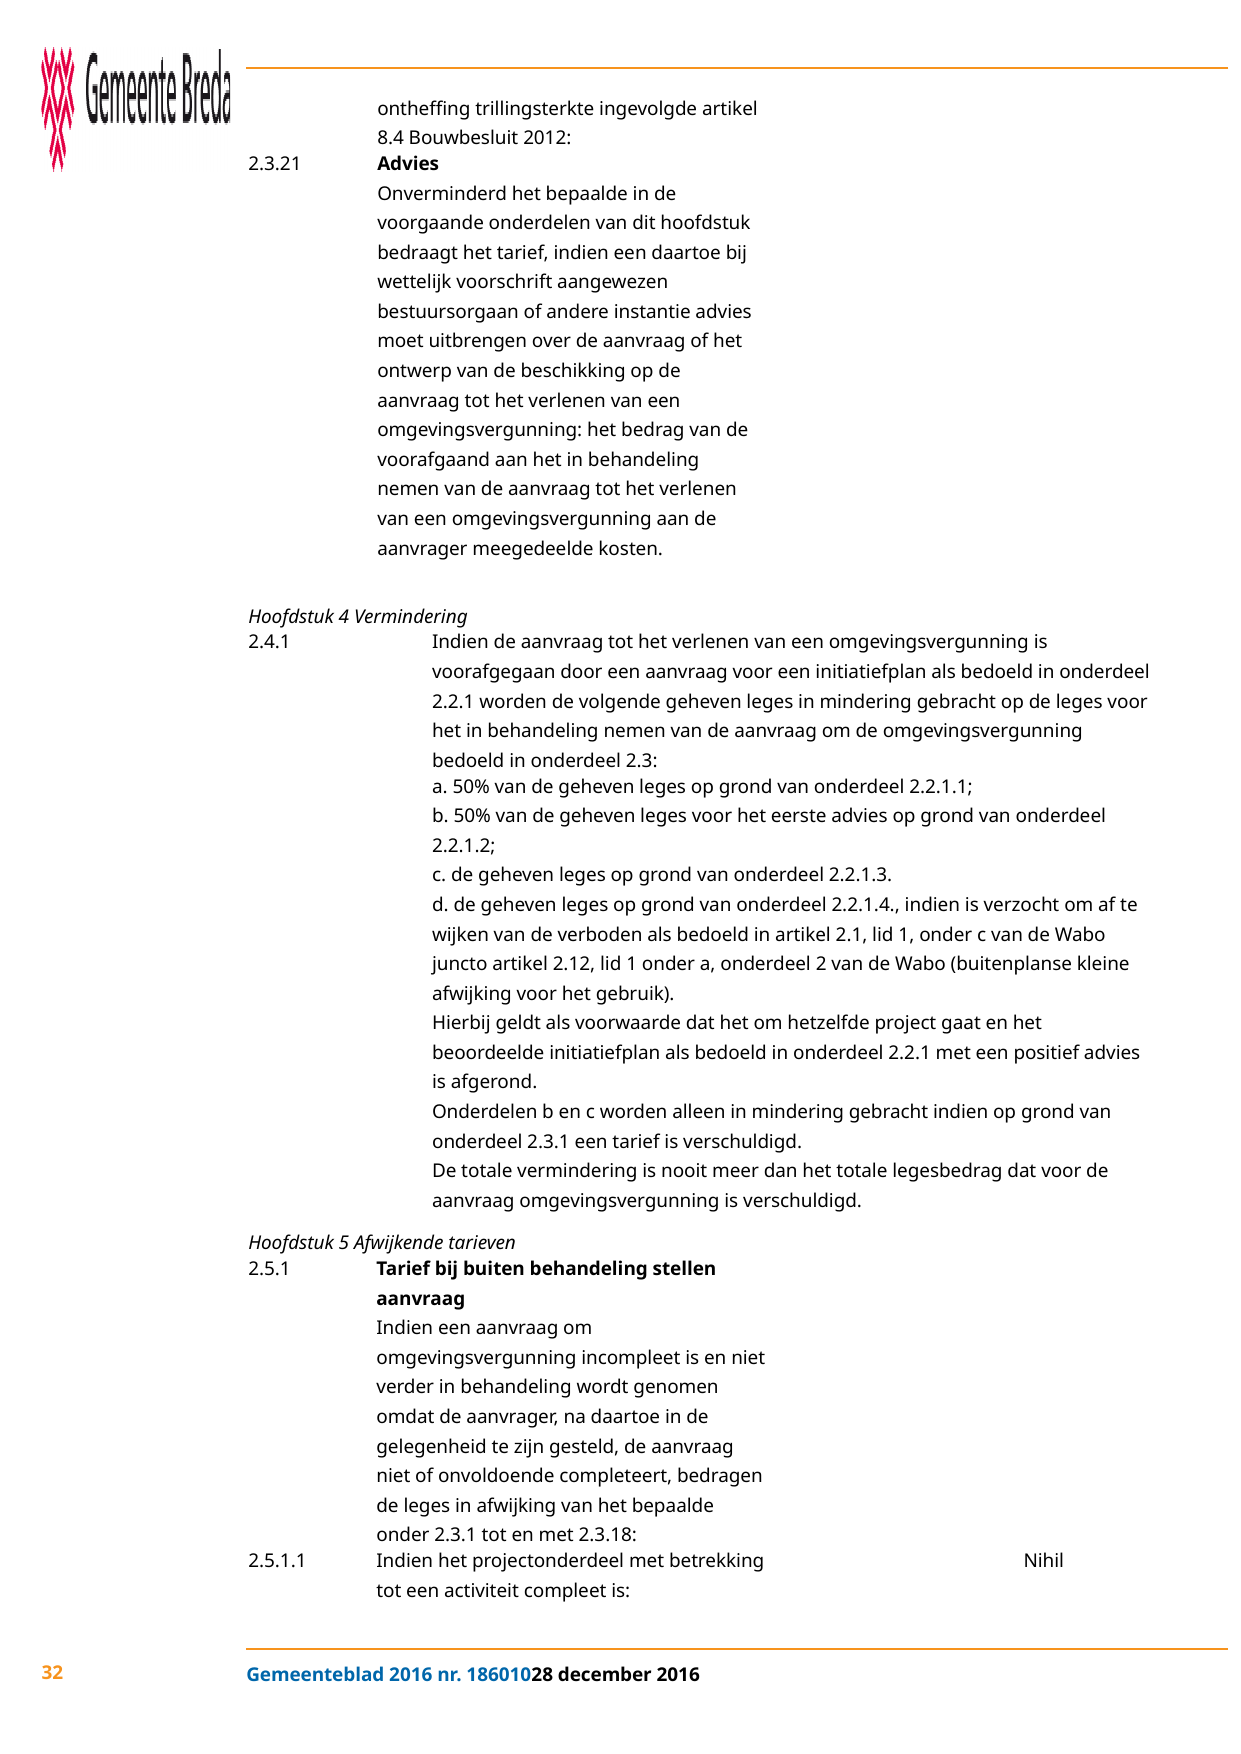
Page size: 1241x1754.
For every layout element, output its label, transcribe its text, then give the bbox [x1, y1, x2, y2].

table_header [767, 1255, 895, 1547]
table_cell Nihil [1023, 1547, 1152, 1603]
table_cell 2.5.1.1 [248, 1547, 376, 1603]
table_header [895, 1255, 1023, 1547]
table_cell Indien het projectonderdeel met betrekking tot een activiteit compleet is: [376, 1547, 767, 1603]
table_cell [894, 95, 1022, 150]
text Hoofdstuk 5 Afwijkende tarieven [248, 1229, 1152, 1255]
table_header Indien de aanvraag tot het verlenen van een omgevingsvergunning is voorafgegaan door een aanvraag voor een initiatiefplan als bedoeld in onderdeel 2.2.1 worden de volgende geheven leges in mindering gebracht op de leges voor het in behandeling nemen van de aanvraag om de omgevingsvergunning bedoeld in onderdeel 2.3: [432, 629, 1152, 773]
table_cell [248, 773, 432, 1213]
table_header 2.4.1 [248, 629, 432, 773]
table_cell [1023, 560, 1152, 586]
table_cell 2.3.21 [248, 150, 377, 560]
table_cell a. 50% van de geheven leges op grond van onderdeel 2.2.1.1; b. 50% van de geheven leges voor het eerste advies op grond van onderdeel 2.2.1.2; c. de geheven leges op grond van onderdeel 2.2.1.3. d. de geheven leges op grond van onderdeel 2.2.1.4., indien is verzocht om af te wijken van de verboden als bedoeld in artikel 2.1, lid 1, onder c van de Wabo juncto artikel 2.12, lid 1 onder a, onderdeel 2 van de Wabo (buitenplanse kleine afwijking voor het gebruik). Hierbij geldt als voorwaarde dat het om hetzelfde project gaat en het beoordeelde initiatiefplan als bedoeld in onderdeel 2.2.1 met een positief advies is afgerond. Onderdelen b en c worden alleen in mindering gebracht indien op grond van onderdeel 2.3.1 een tarief is verschuldigd. De totale vermindering is nooit meer dan het totale legesbedrag dat voor de aanvraag omgevingsvergunning is verschuldigd. [432, 773, 1152, 1213]
table_cell [767, 1547, 895, 1603]
table_cell [248, 95, 377, 150]
table_header Tarief bij buiten behandeling stellen aanvraag Indien een aanvraag om omgevingsvergunning incompleet is en niet verder in behandeling wordt genomen omdat de aanvrager, na daartoe in de gelegenheid te zijn gesteld, de aanvraag niet of onvoldoende completeert, bedragen de leges in afwijking van het bepaalde onder 2.3.1 tot en met 2.3.18: [376, 1255, 767, 1547]
table_cell ontheffing trillingsterkte ingevolgde artikel 8.4 Bouwbesluit 2012: [377, 95, 764, 150]
table_cell [764, 560, 893, 586]
text Hoofdstuk 4 Vermindering [248, 603, 1152, 629]
table_cell [1023, 150, 1152, 560]
table_cell [894, 560, 1022, 586]
table_cell [764, 95, 893, 150]
picture [41, 47, 231, 172]
table_cell [1023, 95, 1152, 150]
table_header [1023, 1255, 1152, 1547]
table_cell [248, 560, 377, 586]
table_cell [895, 1547, 1023, 1603]
table_cell [764, 150, 893, 560]
table_cell Advies Onverminderd het bepaalde in de voorgaande onderdelen van dit hoofdstuk bedraagt het tarief, indien een daartoe bij wettelijk voorschrift aangewezen bestuursorgaan of andere instantie advies moet uitbrengen over de aanvraag of het ontwerp van de beschikking op de aanvraag tot het verlenen van een omgevingsvergunning: het bedrag van de voorafgaand aan het in behandeling nemen van de aanvraag tot het verlenen van een omgevingsvergunning aan de aanvrager meegedeelde kosten. [377, 150, 764, 560]
table_header 2.5.1 [248, 1255, 376, 1547]
table_cell [894, 150, 1022, 560]
table_cell [377, 560, 764, 586]
